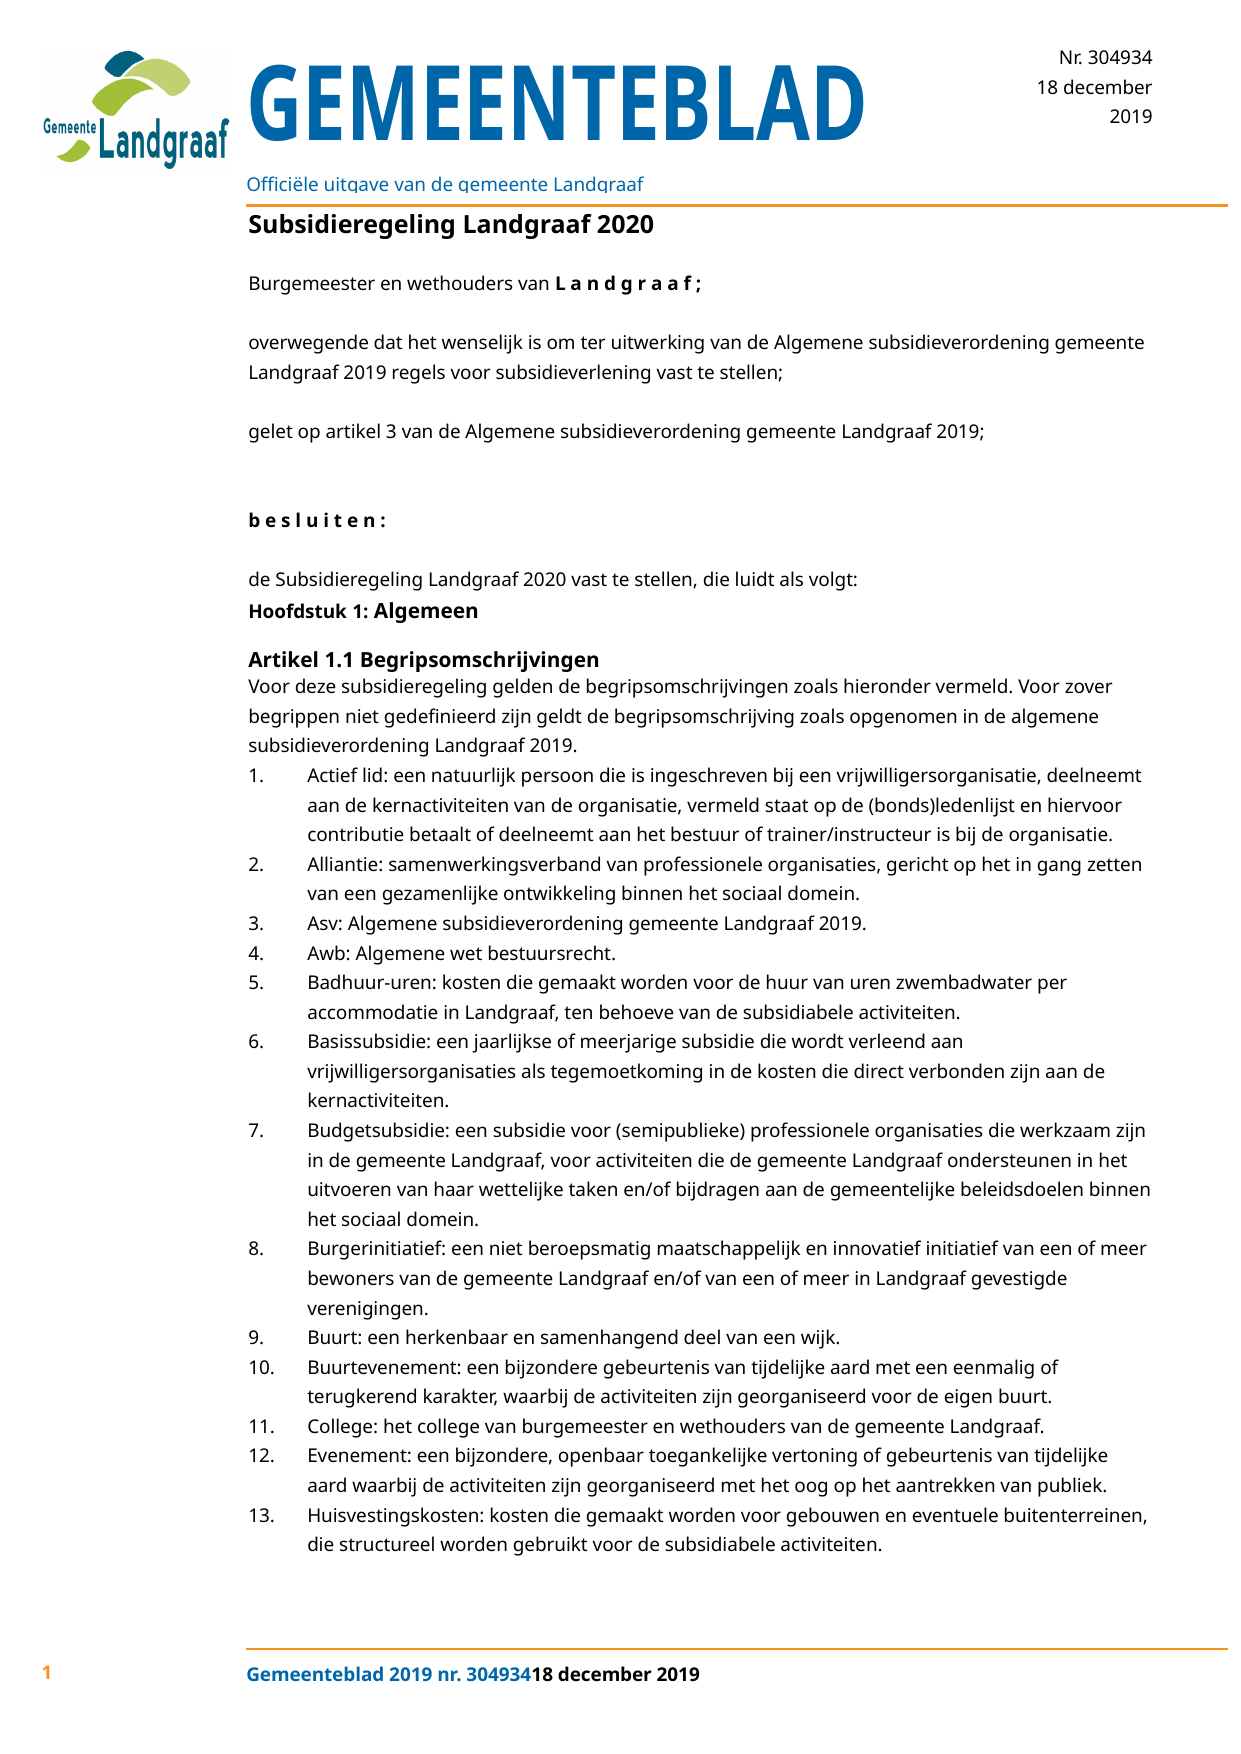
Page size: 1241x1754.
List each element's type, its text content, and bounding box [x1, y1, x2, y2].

list Buurtevenement: een bijzondere gebeurtenis van tijdelijke aard met een eenmalig of terugkerend karakter, waarbij de activiteiten zijn georganiseerd voor de eigen buurt. [248, 1354, 1152, 1409]
list Budgetsubsidie: een subsidie voor (semipublieke) professionele organisaties die werkzaam zijn in de gemeente Landgraaf, voor activiteiten die de gemeente Landgraaf ondersteunen in het uitvoeren van haar wettelijke taken en/of bijdragen aan de gemeentelijke beleidsdoelen binnen het sociaal domein. [248, 1117, 1152, 1232]
list Buurt: een herkenbaar en samenhangend deel van een wijk. [248, 1324, 1152, 1350]
list Badhuur-uren: kosten die gemaakt worden voor de huur van uren zwembadwater per accommodatie in Landgraaf, ten behoeve van de subsidiabele activiteiten. [248, 969, 1152, 1024]
list Actief lid: een natuurlijk persoon die is ingeschreven bij een vrijwilligersorganisatie, deelneemt aan de kernactiviteiten van de organisatie, vermeld staat op de (bonds)ledenlijst en hiervoor contributie betaalt of deelneemt aan het bestuur of trainer/instructeur is bij de organisatie. [248, 762, 1152, 847]
text Voor deze subsidieregeling gelden de begripsomschrijvingen zoals hieronder vermeld. Voor zover begrippen niet gedefinieerd zijn geldt de begripsomschrijving zoals opgenomen in de algemene subsidieverordening Landgraaf 2019. [248, 673, 1152, 758]
text gelet op artikel 3 van de Algemene subsidieverordening gemeente Landgraaf 2019; [248, 418, 1152, 444]
list Huisvestingskosten: kosten die gemaakt worden voor gebouwen en eventuele buitenterreinen, die structureel worden gebruikt voor de subsidiabele activiteiten. [248, 1502, 1152, 1557]
list College: het college van burgemeester en wethouders van de gemeente Landgraaf. [248, 1413, 1152, 1439]
list Basissubsidie: een jaarlijkse of meerjarige subsidie die wordt verleend aan vrijwilligersorganisaties als tegemoetkoming in de kosten die direct verbonden zijn aan de kernactiviteiten. [248, 1028, 1152, 1113]
text overwegende dat het wenselijk is om ter uitwerking van de Algemene subsidieverordening gemeente Landgraaf 2019 regels voor subsidieverlening vast te stellen; [248, 329, 1152, 385]
text Burgemeester en wethouders van L a n d g r a a f ; [248, 270, 1152, 296]
text Subsidieregeling Landgraaf 2020 [248, 207, 1152, 241]
list Awb: Algemene wet bestuursrecht. [248, 940, 1152, 965]
list Alliantie: samenwerkingsverband van professionele organisaties, gericht op het in gang zetten van een gezamenlijke ontwikkeling binnen het sociaal domein. [248, 851, 1152, 906]
list Evenement: een bijzondere, openbaar toegankelijke vertoning of gebeurtenis van tijdelijke aard waarbij de activiteiten zijn georganiseerd met het oog op het aantrekken van publiek. [248, 1443, 1152, 1498]
text de Subsidieregeling Landgraaf 2020 vast te stellen, die luidt als volgt: [248, 566, 1152, 592]
text b e s l u i t e n : [248, 507, 1152, 533]
list Asv: Algemene subsidieverordening gemeente Landgraaf 2019. [248, 910, 1152, 936]
text Hoofdstuk 1: Algemeen [248, 596, 1152, 624]
list Burgerinitiatief: een niet beroepsmatig maatschappelijk en innovatief initiatief van een of meer bewoners van de gemeente Landgraaf en/of van een of meer in Landgraaf gevestigde verenigingen. [248, 1236, 1152, 1320]
picture [41, 47, 231, 172]
text Artikel 1.1 Begripsomschrijvingen [248, 645, 1152, 673]
